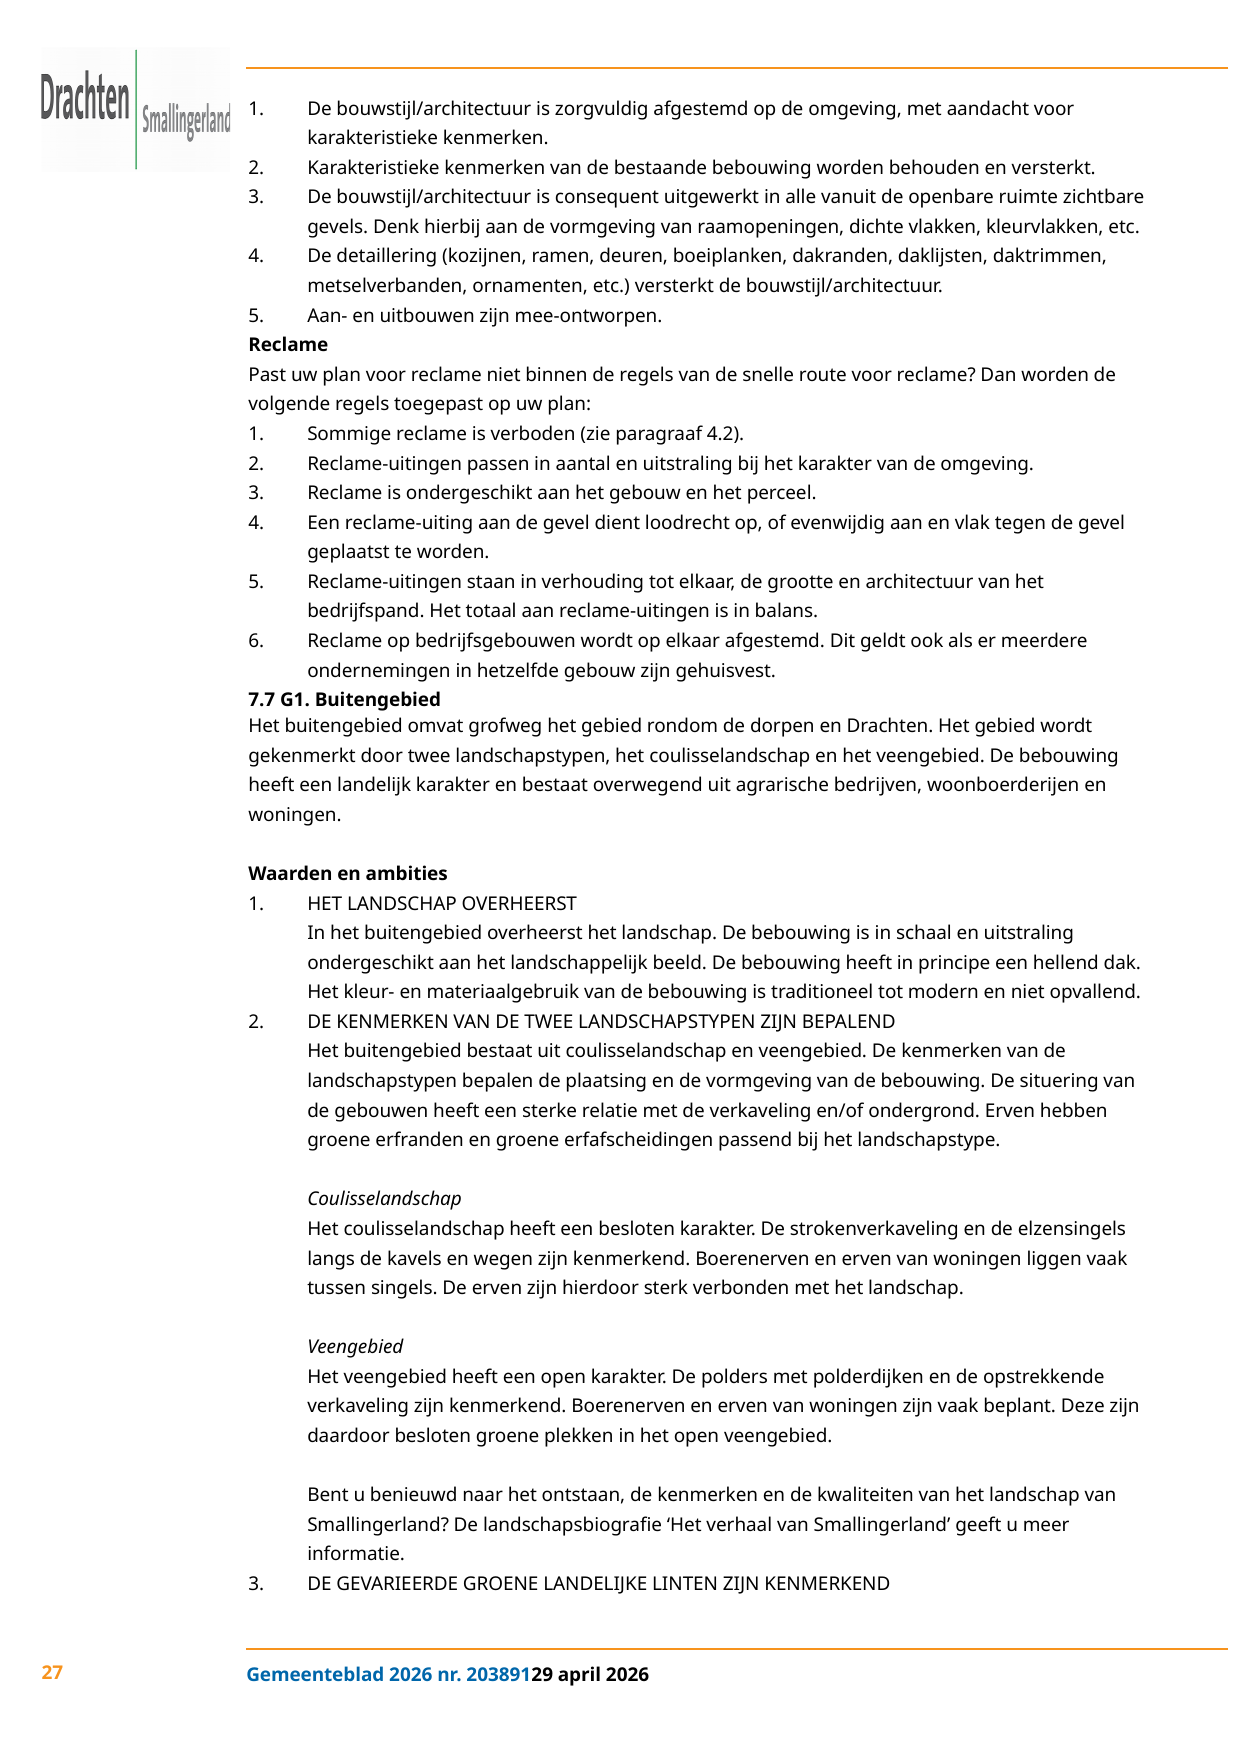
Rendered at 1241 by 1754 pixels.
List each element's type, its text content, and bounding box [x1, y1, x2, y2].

list Bent u benieuwd naar het ontstaan, de kenmerken en de kwaliteiten van het landschap van Smallingerland? De landschapsbiografie ‘Het verhaal van Smallingerland’ geeft u meer informatie. [248, 1481, 1152, 1566]
list HET LANDSCHAP OVERHEERST [248, 890, 1152, 915]
list De bouwstijl/architectuur is consequent uitgewerkt in alle vanuit de openbare ruimte zichtbare gevels. Denk hierbij aan de vormgeving van raamopeningen, dichte vlakken, kleurvlakken, etc. [248, 183, 1152, 239]
list Veengebied [248, 1333, 1152, 1359]
list Karakteristieke kenmerken van de bestaande bebouwing worden behouden en versterkt. [248, 154, 1152, 180]
text Past uw plan voor reclame niet binnen de regels van de snelle route voor reclame? Dan worden de volgende regels toegepast op uw plan: [248, 361, 1152, 416]
text Het buitengebied omvat grofweg het gebied rondom de dorpen en Drachten. Het gebied wordt gekenmerkt door twee landschapstypen, het coulisselandschap en het veengebied. De bebouwing heeft een landelijk karakter en bestaat overwegend uit agrarische bedrijven, woonboerderijen en woningen. [248, 712, 1152, 827]
list Het buitengebied bestaat uit coulisselandschap en veengebied. De kenmerken van de landschapstypen bepalen de plaatsing en de vormgeving van de bebouwing. De situering van de gebouwen heeft een sterke relatie met de verkaveling en/of ondergrond. Erven hebben groene erfranden en groene erfafscheidingen passend bij het landschapstype. [248, 1038, 1152, 1152]
text Reclame [248, 331, 1152, 357]
list Reclame op bedrijfsgebouwen wordt op elkaar afgestemd. Dit geldt ook als er meerdere ondernemingen in hetzelfde gebouw zijn gehuisvest. [248, 627, 1152, 683]
list Reclame is ondergeschikt aan het gebouw en het perceel. [248, 479, 1152, 505]
list Sommige reclame is verboden (zie paragraaf 4.2). [248, 420, 1152, 446]
list De bouwstijl/architectuur is zorgvuldig afgestemd op de omgeving, met aandacht voor karakteristieke kenmerken. [248, 95, 1152, 150]
list Coulisselandschap [248, 1186, 1152, 1211]
list De detaillering (kozijnen, ramen, deuren, boeiplanken, dakranden, daklijsten, daktrimmen, metselverbanden, ornamenten, etc.) versterkt de bouwstijl/architectuur. [248, 243, 1152, 298]
list DE GEVARIEERDE GROENE LANDELIJKE LINTEN ZIJN KENMERKEND [248, 1570, 1152, 1596]
list Het coulisselandschap heeft een besloten karakter. De strokenverkaveling en de elzensingels langs de kavels en wegen zijn kenmerkend. Boerenerven en erven van woningen liggen vaak tussen singels. De erven zijn hierdoor sterk verbonden met het landschap. [248, 1215, 1152, 1300]
list Het veengebied heeft een open karakter. De polders met polderdijken en de opstrekkende verkaveling zijn kenmerkend. Boerenerven en erven van woningen zijn vaak beplant. Deze zijn daardoor besloten groene plekken in het open veengebied. [248, 1363, 1152, 1448]
list Aan- en uitbouwen zijn mee-ontworpen. [248, 302, 1152, 328]
list DE KENMERKEN VAN DE TWEE LANDSCHAPSTYPEN ZIJN BEPALEND [248, 1008, 1152, 1034]
text Waarden en ambities [248, 860, 1152, 886]
text 7.7 G1. Buitengebied [248, 686, 1152, 712]
list In het buitengebied overheerst het landschap. De bebouwing is in schaal en uitstraling ondergeschikt aan het landschappelijk beeld. De bebouwing heeft in principe een hellend dak. Het kleur- en materiaalgebruik van de bebouwing is traditioneel tot modern en niet opvallend. [248, 919, 1152, 1004]
picture [41, 47, 231, 172]
list Een reclame-uiting aan de gevel dient loodrecht op, of evenwijdig aan en vlak tegen de gevel geplaatst te worden. [248, 509, 1152, 564]
list Reclame-uitingen staan in verhouding tot elkaar, de grootte en architectuur van het bedrijfspand. Het totaal aan reclame-uitingen is in balans. [248, 568, 1152, 623]
list Reclame-uitingen passen in aantal en uitstraling bij het karakter van de omgeving. [248, 450, 1152, 476]
